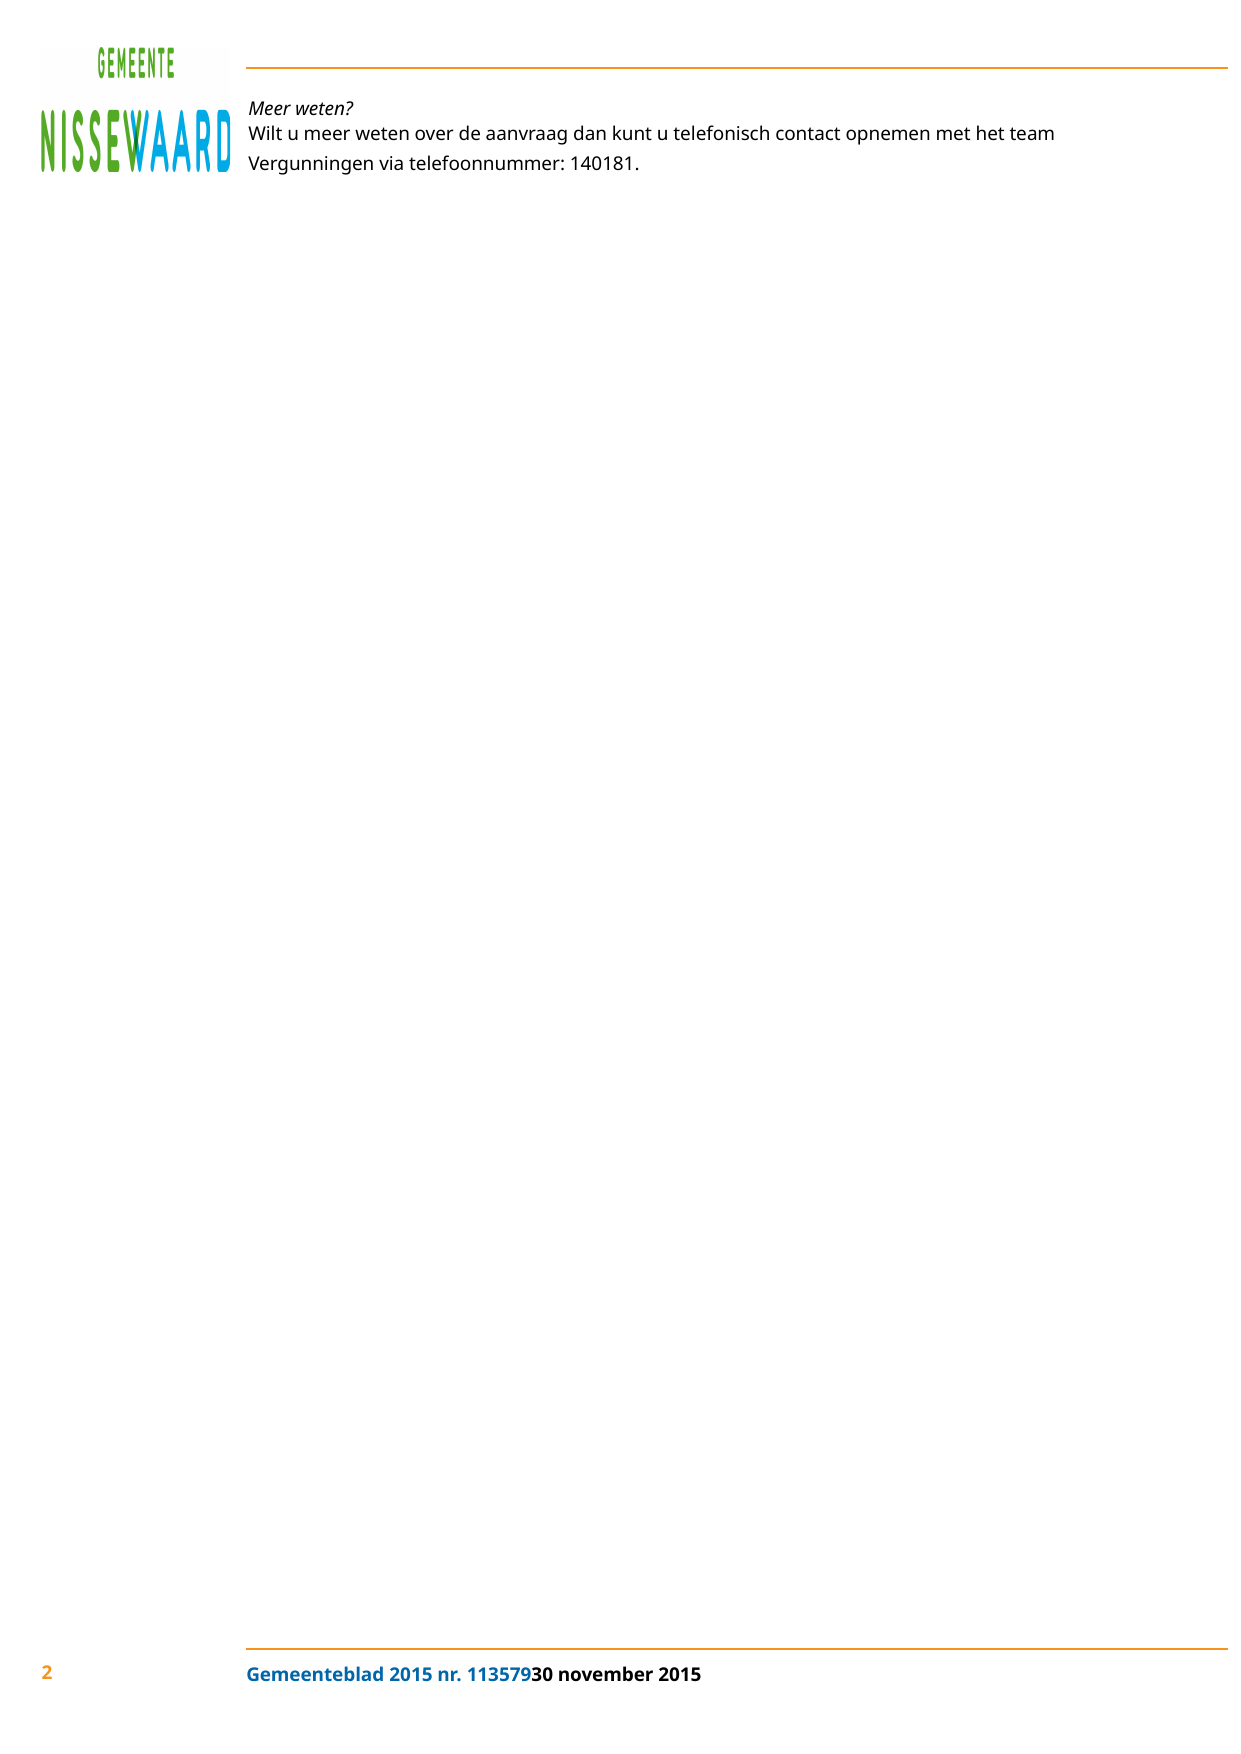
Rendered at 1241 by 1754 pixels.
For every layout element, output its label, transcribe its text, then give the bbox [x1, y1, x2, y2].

picture [200, 151, 206, 172]
picture [201, 122, 206, 138]
picture [176, 157, 187, 172]
picture [154, 157, 165, 172]
picture [41, 47, 231, 172]
text Wilt u meer weten over de aanvraag dan kunt u telefonisch contact opnemen met het team Vergunningen via telefoonnummer: 140181. [248, 121, 1152, 176]
text Meer weten? [248, 95, 1152, 121]
picture [222, 122, 227, 160]
